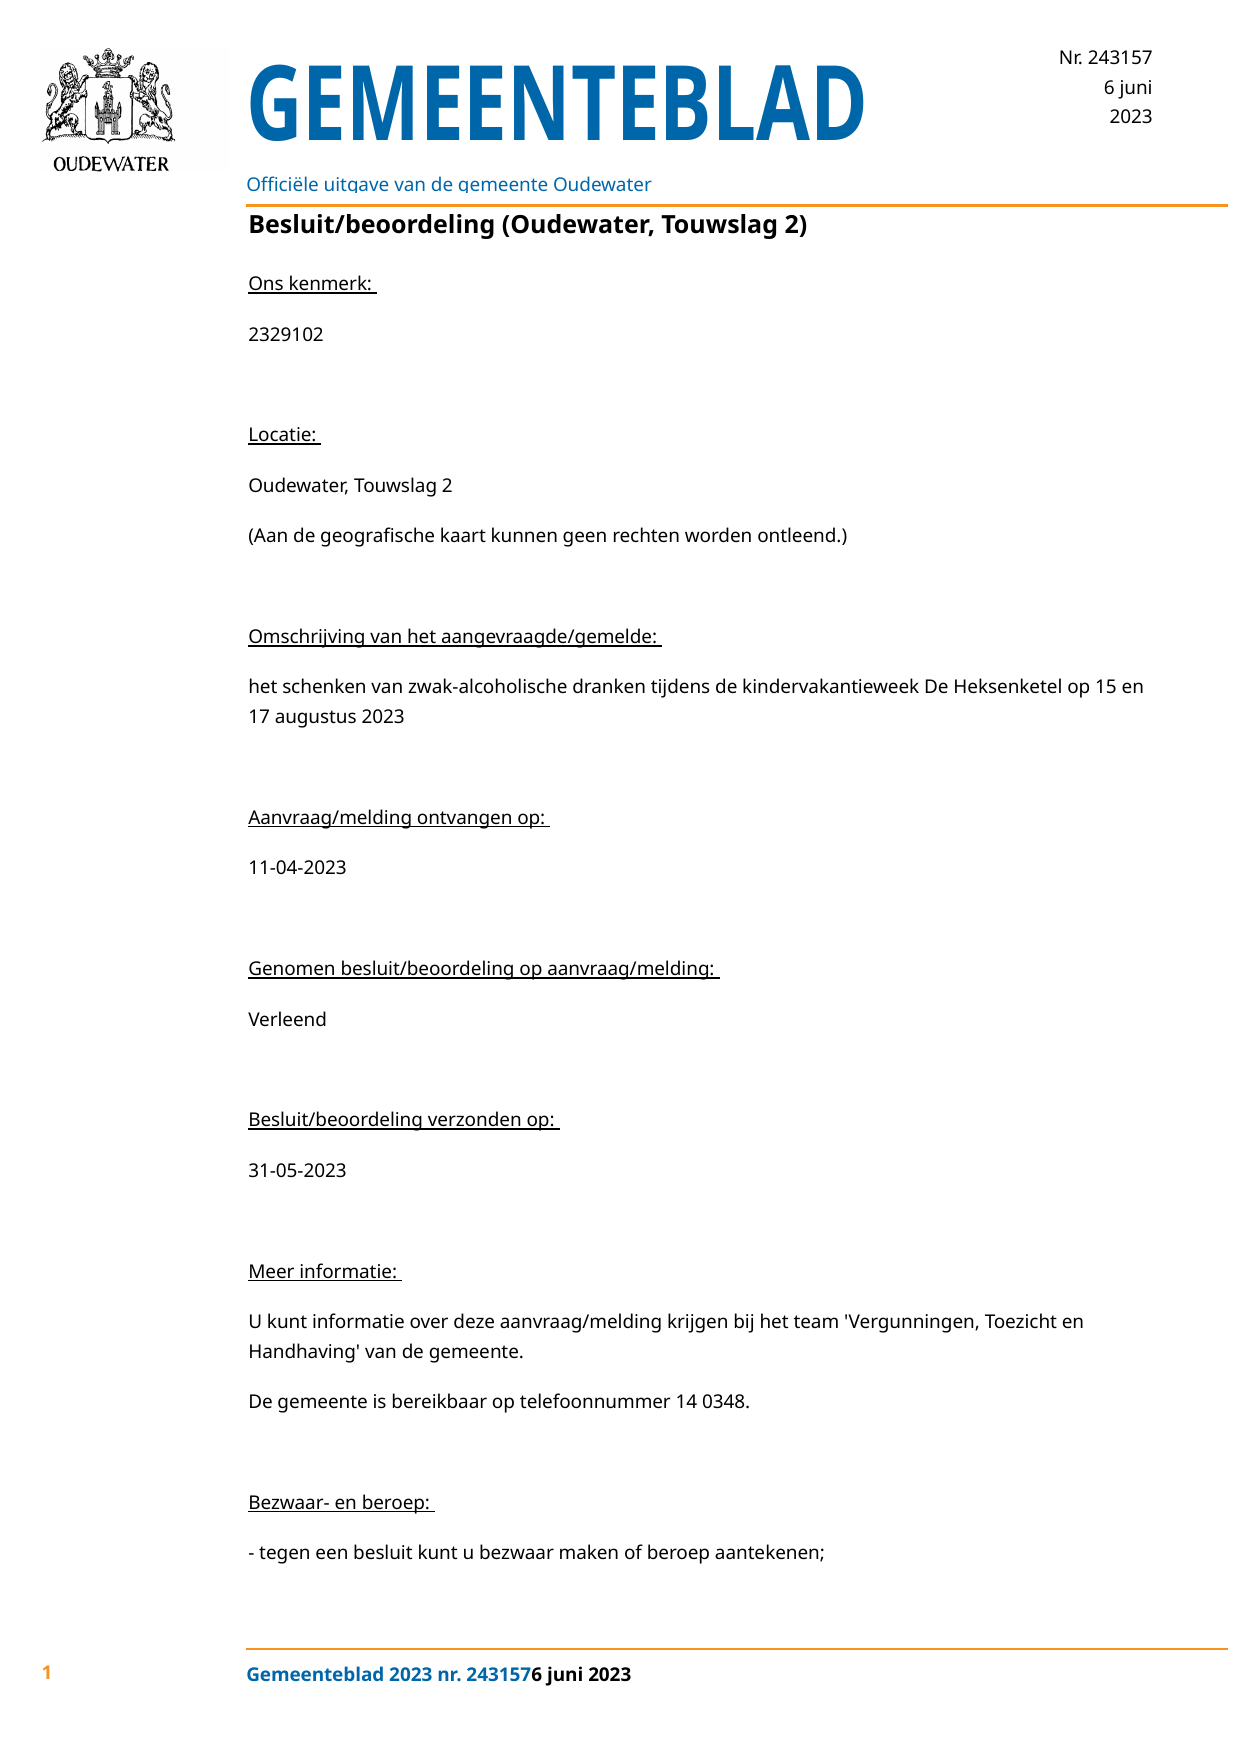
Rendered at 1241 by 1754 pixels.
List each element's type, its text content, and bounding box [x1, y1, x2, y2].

text De gemeente is bereikbaar op telefoonnummer 14 0348. [248, 1388, 1152, 1414]
text 31-05-2023 [248, 1157, 1152, 1183]
picture [41, 47, 231, 172]
text Bezwaar- en beroep: [248, 1489, 1152, 1515]
text 11-04-2023 [248, 854, 1152, 880]
text Omschrijving van het aangevraagde/gemelde: [248, 623, 1152, 649]
text (Aan de geografische kaart kunnen geen rechten worden ontleend.) [248, 522, 1152, 548]
text Meer informatie: [248, 1258, 1152, 1283]
text Besluit/beoordeling verzonden op: [248, 1107, 1152, 1132]
text Verleend [248, 1006, 1152, 1031]
text Ons kenmerk: [248, 270, 1152, 296]
text Aanvraag/melding ontvangen op: [248, 804, 1152, 830]
text het schenken van zwak-alcoholische dranken tijdens de kindervakantieweek De Heksenketel op 15 en 17 augustus 2023 [248, 674, 1152, 729]
text U kunt informatie over deze aanvraag/melding krijgen bij het team 'Vergunningen, Toezicht en Handhaving' van de gemeente. [248, 1308, 1152, 1363]
text Oudewater, Touwslag 2 [248, 472, 1152, 498]
text Besluit/beoordeling (Oudewater, Touwslag 2) [248, 207, 1152, 241]
text - tegen een besluit kunt u bezwaar maken of beroep aantekenen; [248, 1539, 1152, 1565]
text Genomen besluit/beoordeling op aanvraag/melding: [248, 955, 1152, 981]
text Locatie: [248, 422, 1152, 447]
text 2329102 [248, 321, 1152, 346]
